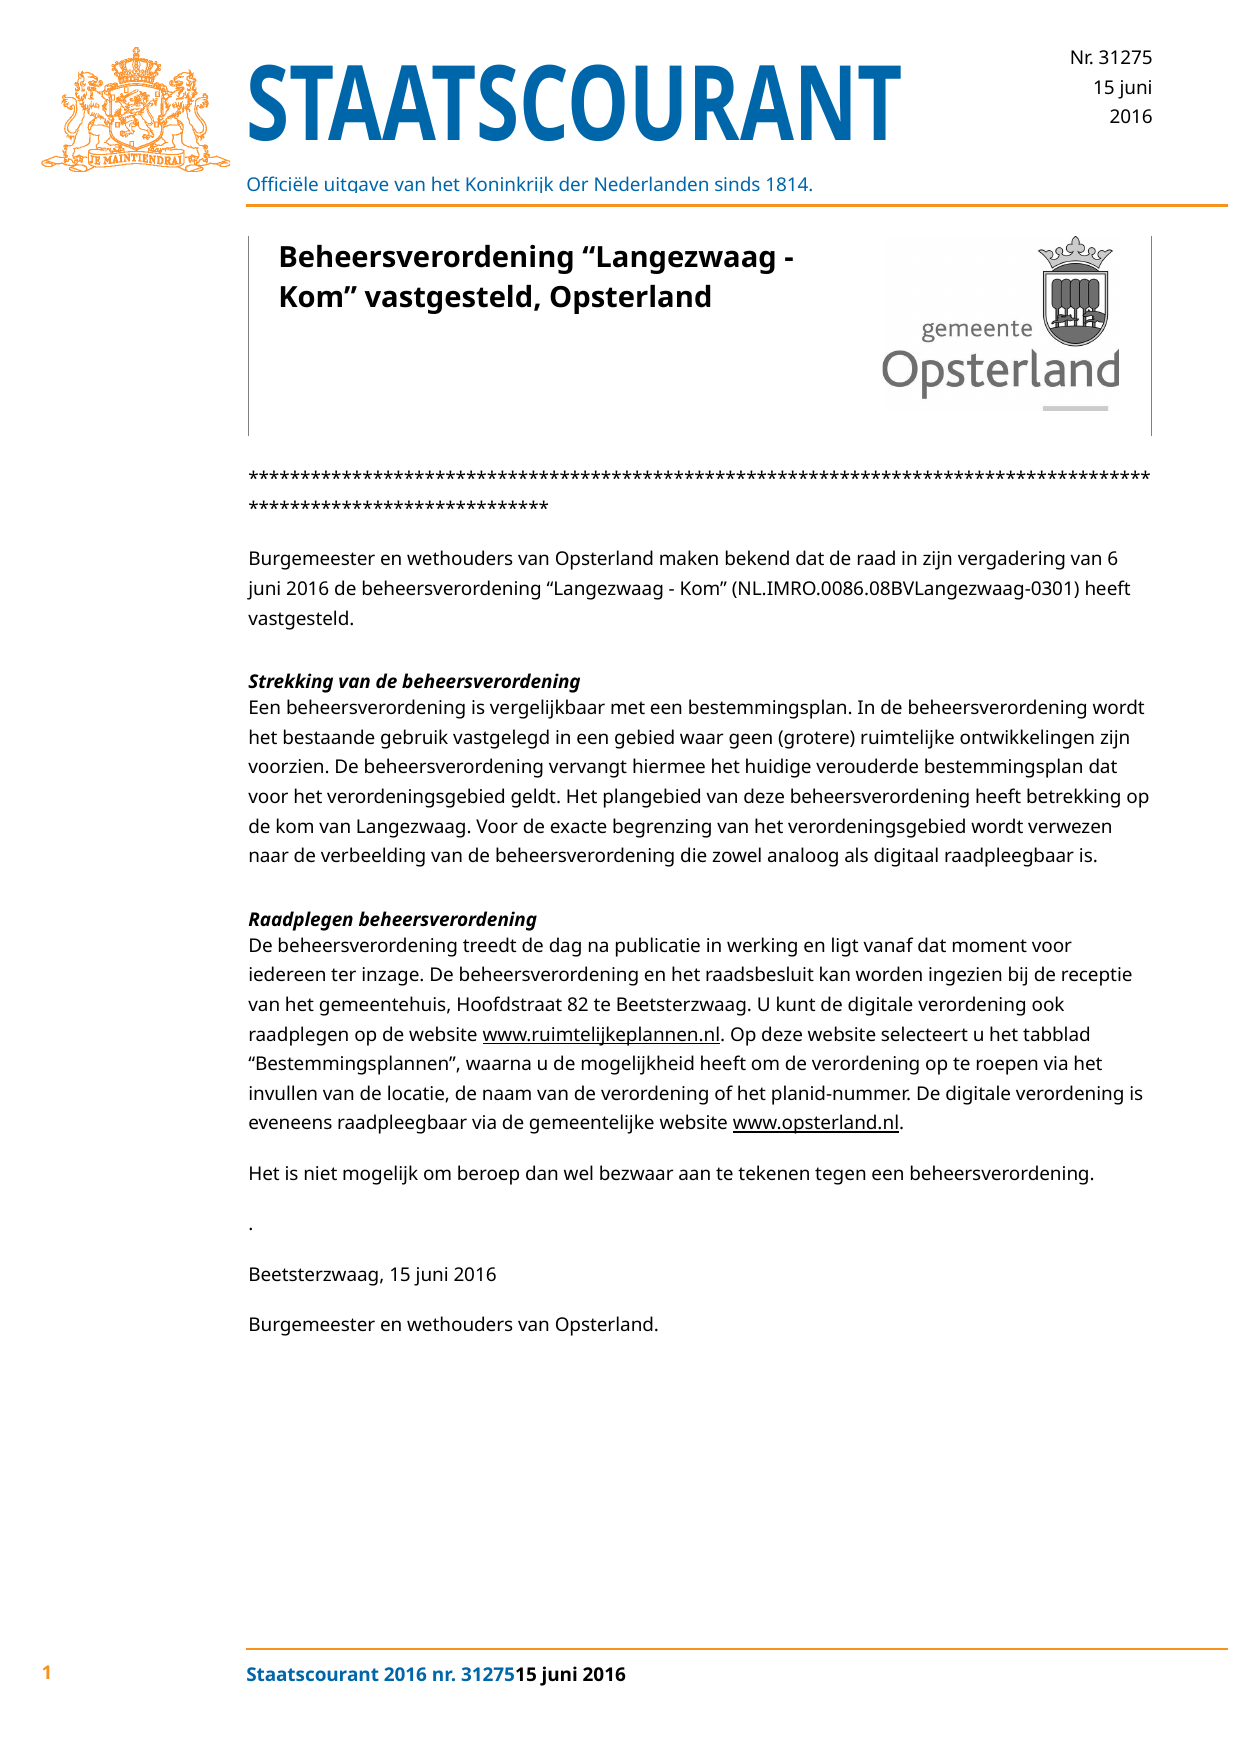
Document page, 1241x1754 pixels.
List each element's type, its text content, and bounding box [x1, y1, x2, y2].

text Strekking van de beheersverordening [248, 669, 1152, 694]
text Het is niet mogelijk om beroep dan wel bezwaar aan te tekenen tegen een beheersverordening. [248, 1160, 1152, 1186]
picture [41, 47, 231, 172]
text Raadplegen beheersverordening [248, 906, 1152, 932]
text Beetsterzwaag, 15 juni 2016 [248, 1261, 1152, 1287]
text . [248, 1210, 1152, 1236]
text Burgemeester en wethouders van Opsterland. [248, 1311, 1152, 1337]
text ******************************************************************************************************************** [248, 466, 1152, 521]
table_header Beheersverordening “Langezwaag - Kom” vastgesteld, Opsterland [249, 236, 850, 436]
text Een beheersverordening is vergelijkbaar met een bestemmingsplan. In de beheersverordening wordt het bestaande gebruik vastgelegd in een gebied waar geen (grotere) ruimtelijke ontwikkelingen zijn voorzien. De beheersverordening vervangt hiermee het huidige verouderde bestemmingsplan dat voor het verordeningsgebied geldt. Het plangebied van deze beheersverordening heeft betrekking op de kom van Langezwaag. Voor de exacte begrenzing van het verordeningsgebied wordt verwezen naar de verbeelding van de beheersverordening die zowel analoog als digitaal raadpleegbaar is. [248, 694, 1152, 868]
picture [882, 236, 1119, 411]
text De beheersverordening treedt de dag na publicatie in werking en ligt vanaf dat moment voor iedereen ter inzage. De beheersverordening en het raadsbesluit kan worden ingezien bij de receptie van het gemeentehuis, Hoofdstraat 82 te Beetsterzwaag. U kunt de digitale verordening ook raadplegen op de website www.ruimtelijkeplannen.nl. Op deze website selecteert u het tabblad “Bestemmingsplannen”, waarna u de mogelijkheid heeft om de verordening op te roepen via het invullen van de locatie, de naam van de verordening of het planid-nummer. De digitale verordening is eveneens raadpleegbaar via de gemeentelijke website www.opsterland.nl. [248, 932, 1152, 1135]
table_header [850, 236, 1151, 436]
text Burgemeester en wethouders van Opsterland maken bekend dat de raad in zijn vergadering van 6 juni 2016 de beheersverordening “Langezwaag - Kom” (NL.IMRO.0086.08BVLangezwaag-0301) heeft vastgesteld. [248, 546, 1152, 631]
